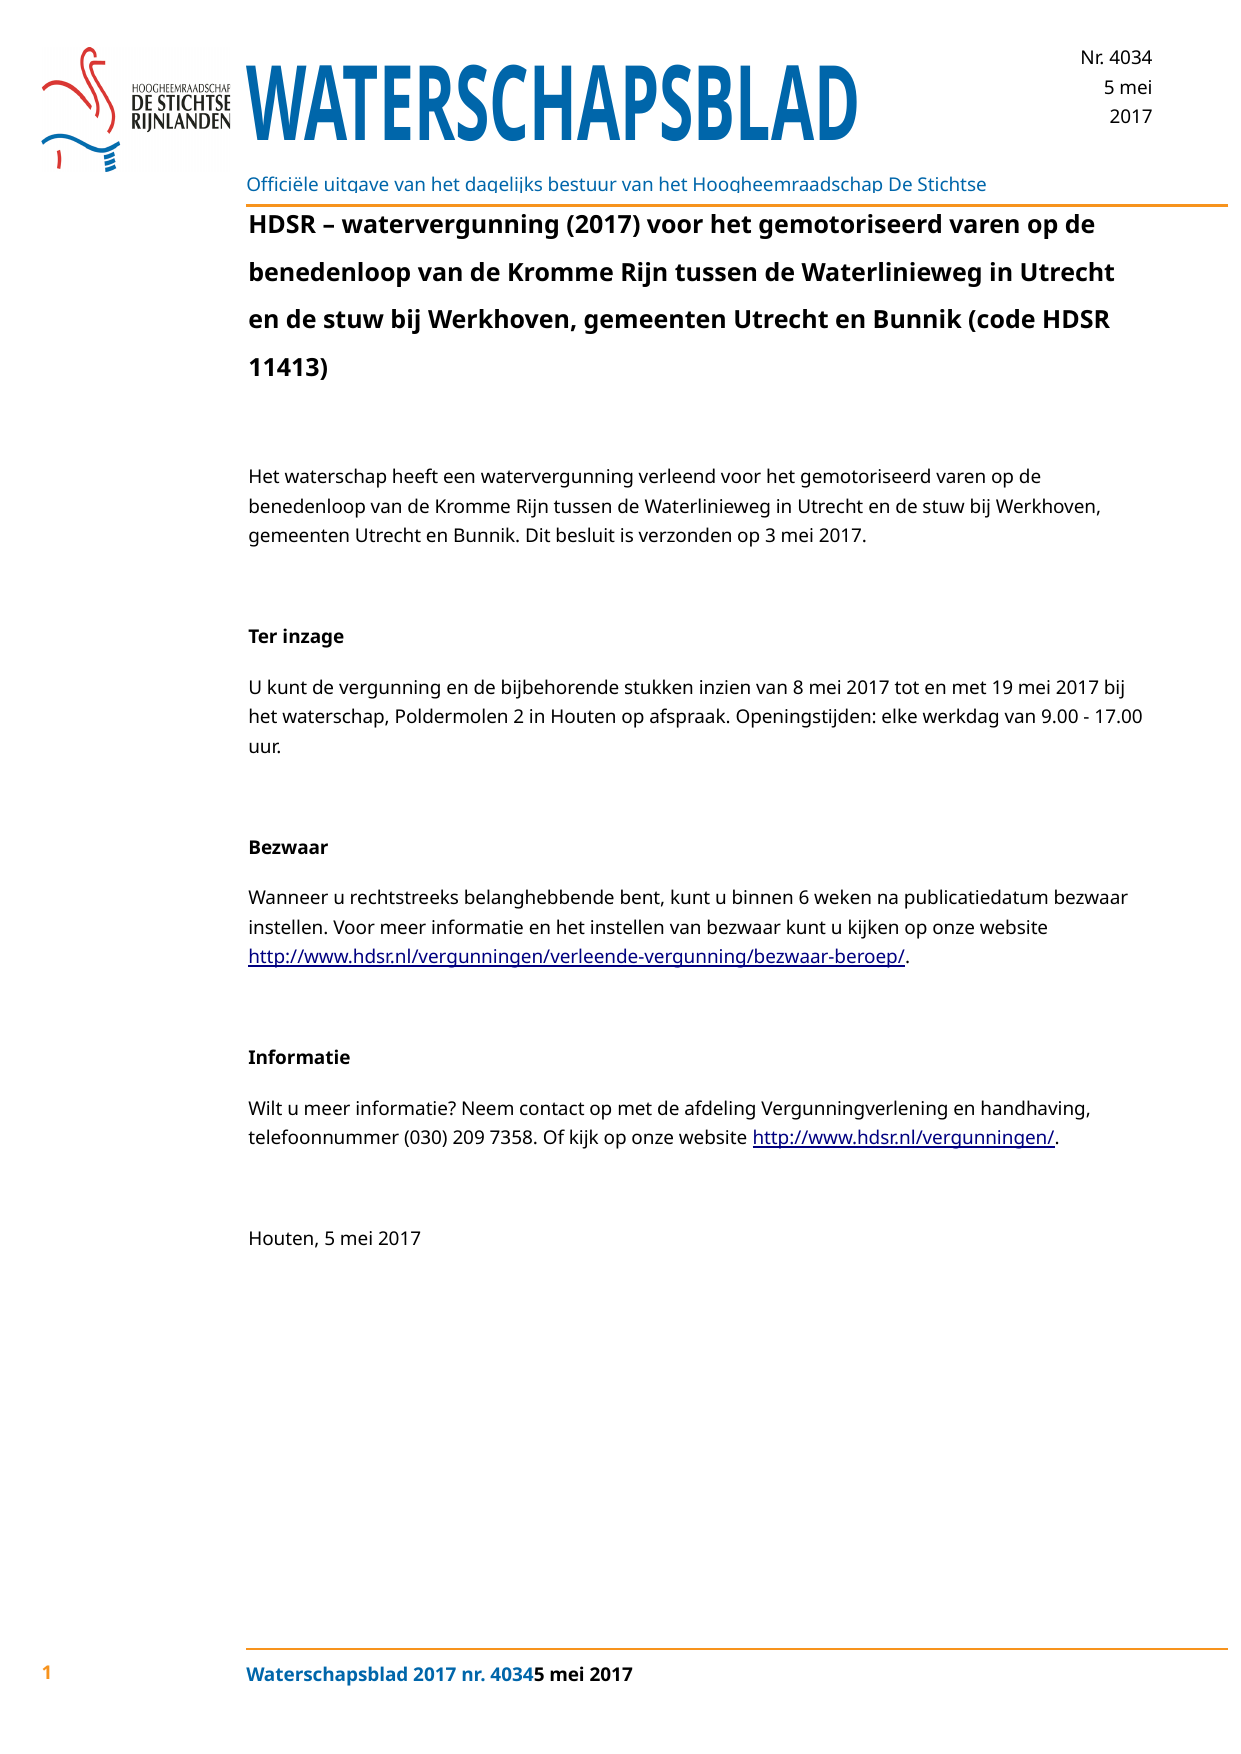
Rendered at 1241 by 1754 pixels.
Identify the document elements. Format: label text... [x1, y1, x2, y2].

text Informatie [248, 1044, 1152, 1070]
text Bezwaar [248, 834, 1152, 860]
text Wanneer u rechtstreeks belanghebbende bent, kunt u binnen 6 weken na publicatiedatum bezwaar instellen. Voor meer informatie en het instellen van bezwaar kunt u kijken op onze website http://www.hdsr.nl/vergunningen/verleende-vergunning/bezwaar-beroep/. [248, 884, 1152, 969]
text Het waterschap heeft een watervergunning verleend voor het gemotoriseerd varen op de benedenloop van de Kromme Rijn tussen de Waterlinieweg in Utrecht en de stuw bij Werkhoven, gemeenten Utrecht en Bunnik. Dit besluit is verzonden op 3 mei 2017. [248, 463, 1152, 548]
text Ter inzage [248, 623, 1152, 649]
picture [41, 47, 231, 172]
text Houten, 5 mei 2017 [248, 1225, 1152, 1251]
text Wilt u meer informatie? Neem contact op met de afdeling Vergunningverlening en handhaving, telefoonnummer (030) 209 7358. Of kijk op onze website http://www.hdsr.nl/vergunningen/. [248, 1095, 1152, 1150]
text U kunt de vergunning en de bijbehorende stukken inzien van 8 mei 2017 tot en met 19 mei 2017 bij het waterschap, Poldermolen 2 in Houten op afspraak. Openingstijden: elke werkdag van 9.00 - 17.00 uur. [248, 674, 1152, 759]
text HDSR – watervergunning (2017) voor het gemotoriseerd varen op de benedenloop van de Kromme Rijn tussen de Waterlinieweg in Utrecht en de stuw bij Werkhoven, gemeenten Utrecht en Bunnik (code HDSR 11413) [248, 207, 1152, 384]
